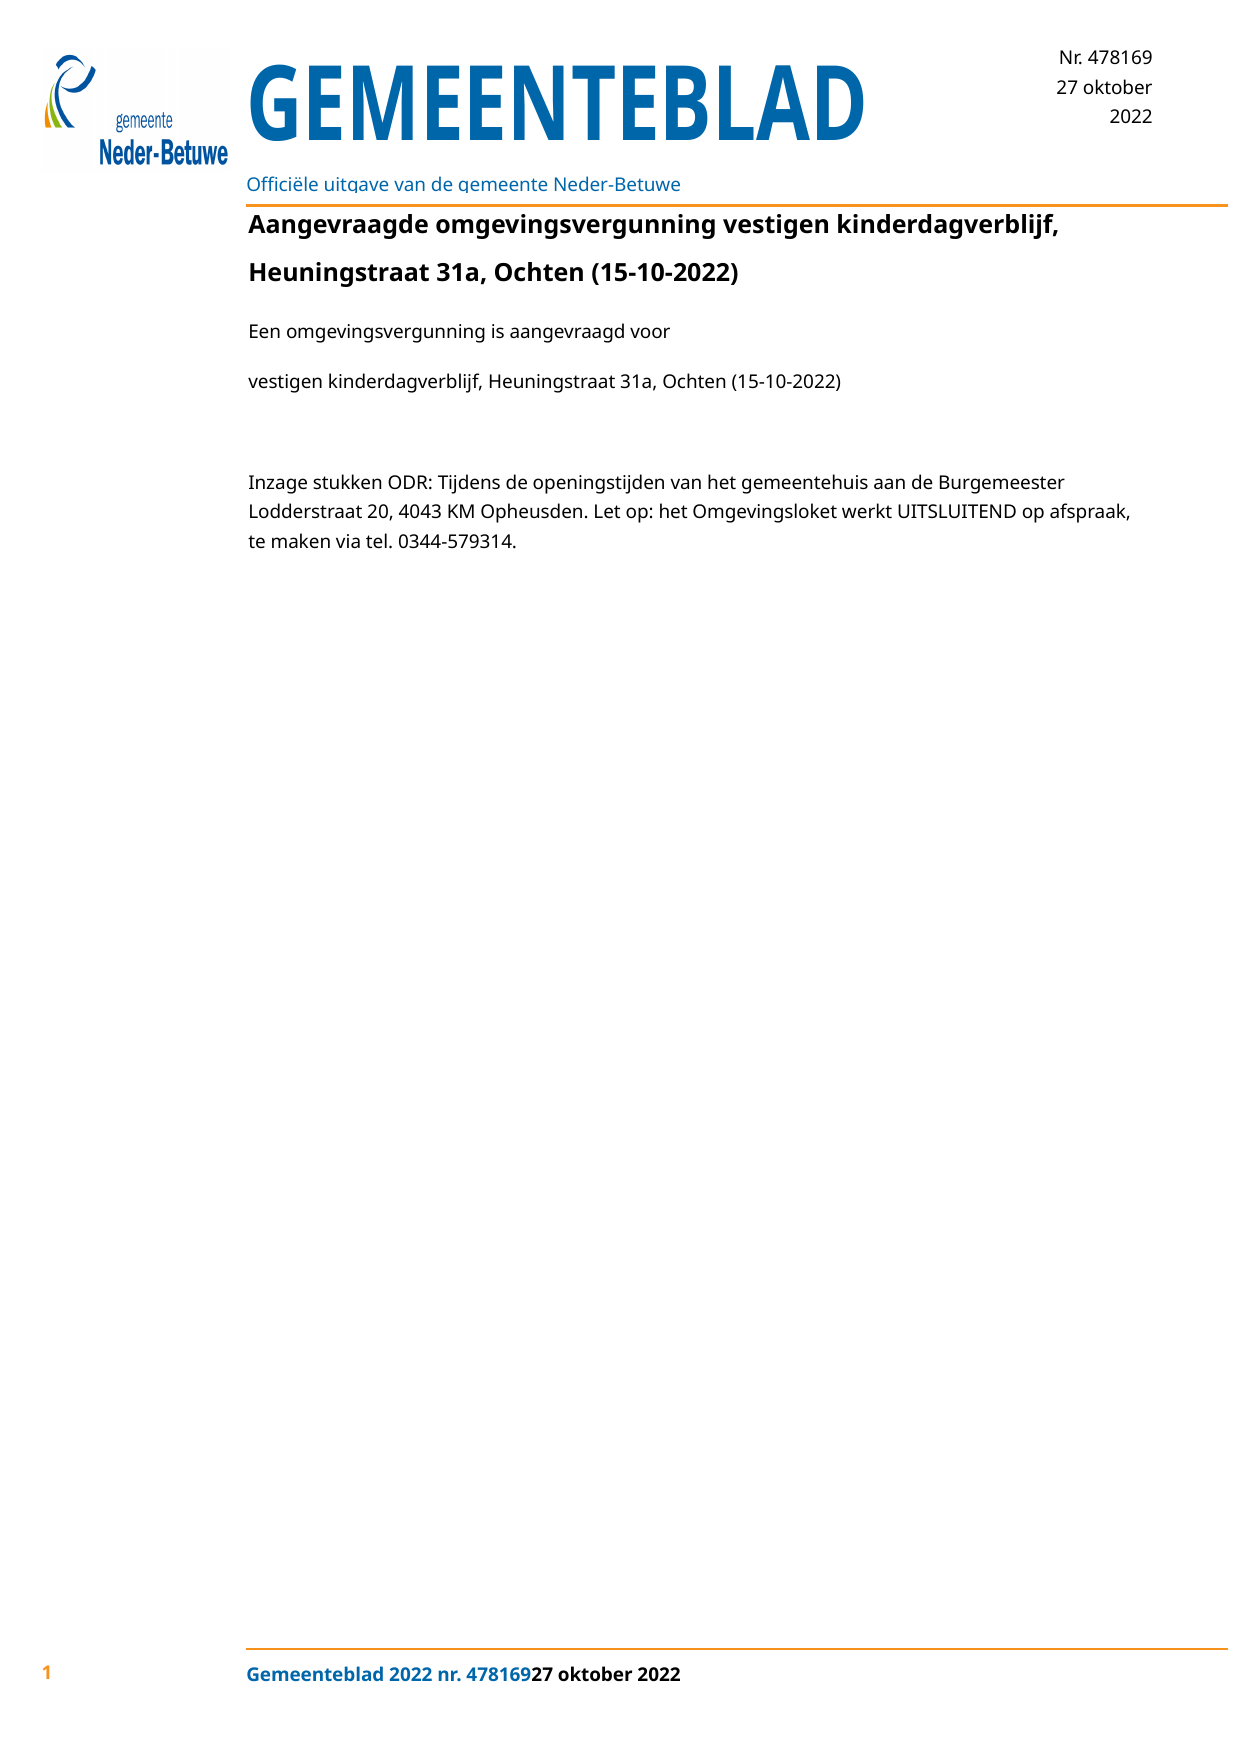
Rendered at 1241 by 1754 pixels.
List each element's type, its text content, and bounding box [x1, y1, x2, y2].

text Aangevraagde omgevingsvergunning vestigen kinderdagverblijf, Heuningstraat 31a, Ochten (15-10-2022) [248, 207, 1152, 288]
text vestigen kinderdagverblijf, Heuningstraat 31a, Ochten (15-10-2022) [248, 368, 1152, 394]
picture [41, 47, 231, 172]
text Inzage stukken ODR: Tijdens de openingstijden van het gemeentehuis aan de Burgemeester Lodderstraat 20, 4043 KM Opheusden. Let op: het Omgevingsloket werkt UITSLUITEND op afspraak, te maken via tel. 0344-579314. [248, 469, 1152, 554]
text Een omgevingsvergunning is aangevraagd voor [248, 318, 1152, 344]
